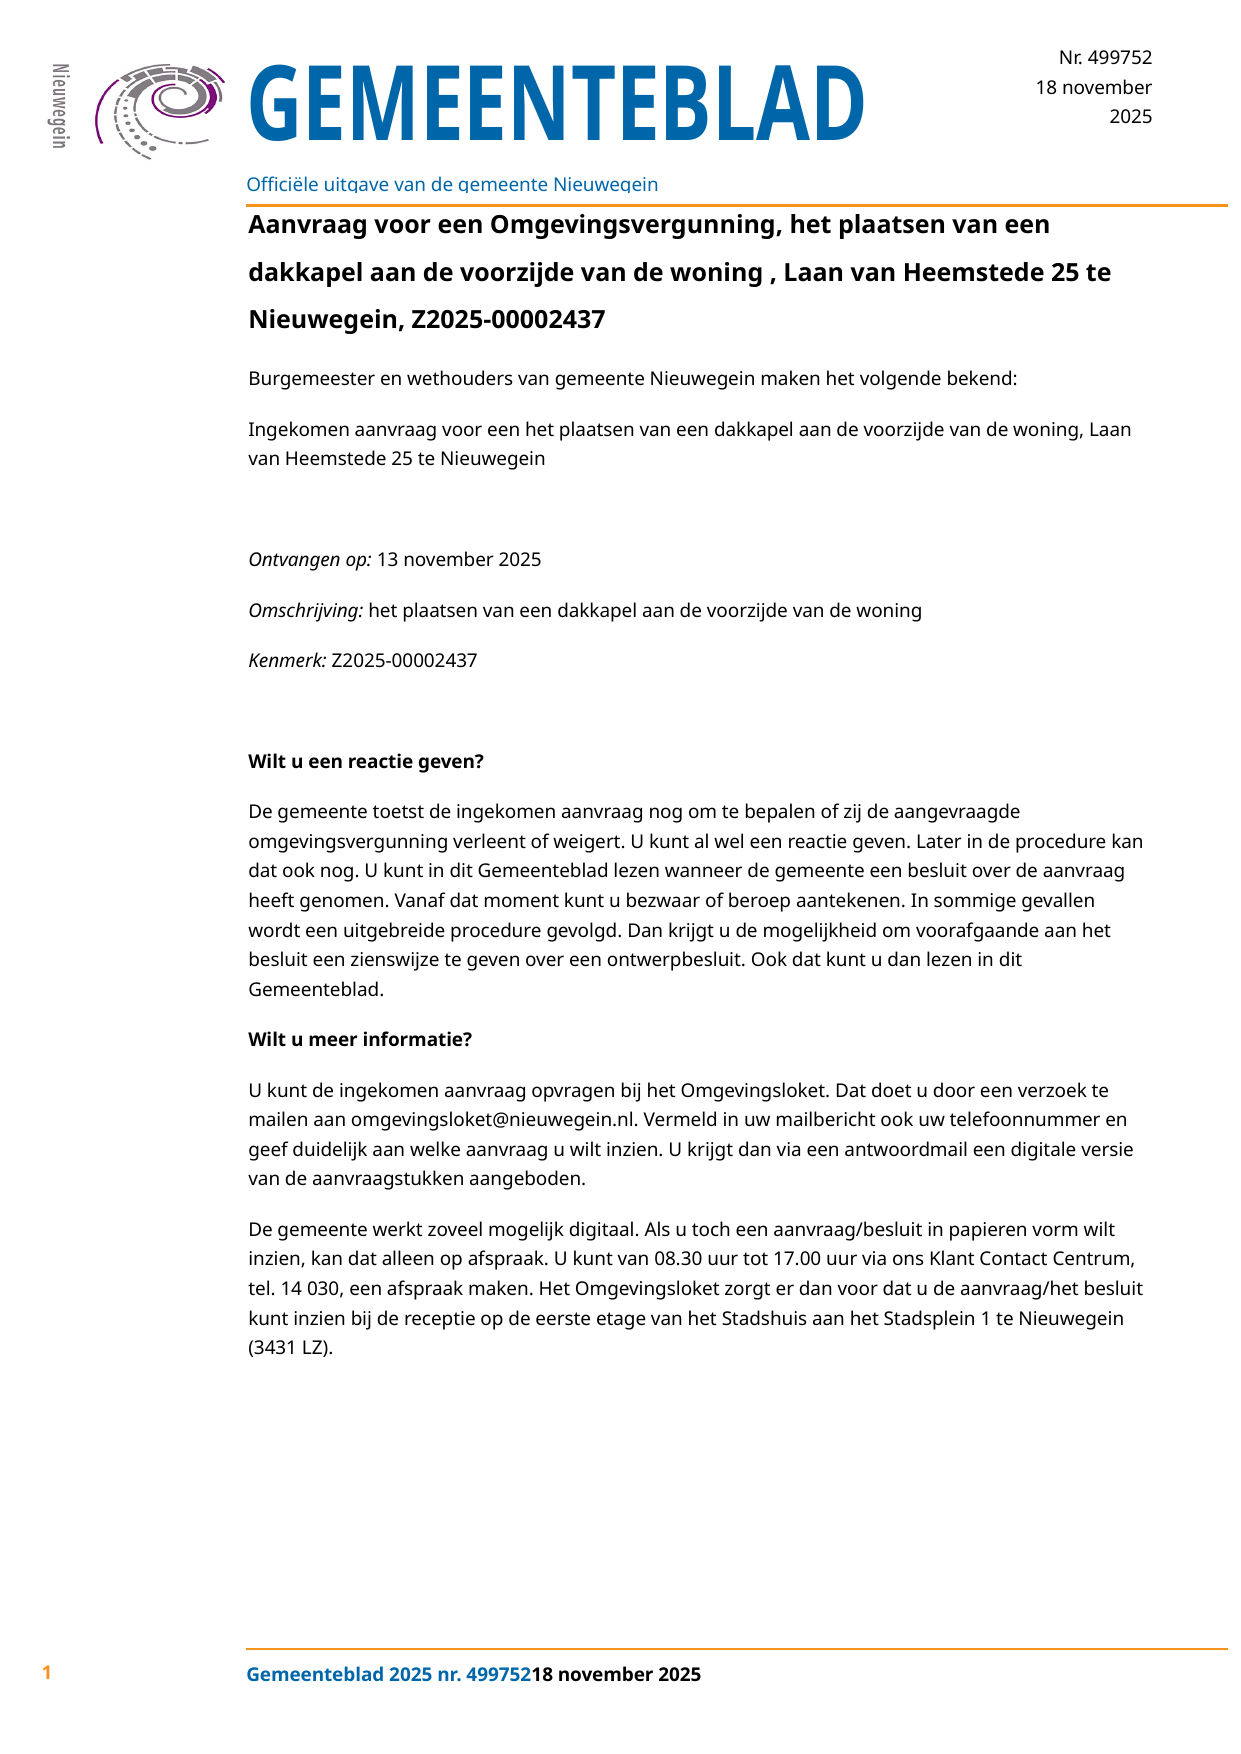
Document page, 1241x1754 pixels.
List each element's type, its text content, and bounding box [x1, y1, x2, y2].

text Ingekomen aanvraag voor een het plaatsen van een dakkapel aan de voorzijde van de woning, Laan van Heemstede 25 te Nieuwegein [248, 416, 1152, 471]
text Kenmerk: Z2025-00002437 [248, 647, 1152, 673]
text Omschrijving: het plaatsen van een dakkapel aan de voorzijde van de woning [248, 597, 1152, 622]
picture [41, 47, 231, 172]
text De gemeente werkt zoveel mogelijk digitaal. Als u toch een aanvraag/besluit in papieren vorm wilt inzien, kan dat alleen op afspraak. U kunt van 08.30 uur tot 17.00 uur via ons Klant Contact Centrum, tel. 14 030, een afspraak maken. Het Omgevingsloket zorgt er dan voor dat u de aanvraag/het besluit kunt inzien bij de receptie op de eerste etage van het Stadshuis aan het Stadsplein 1 te Nieuwegein (3431 LZ). [248, 1216, 1152, 1360]
text U kunt de ingekomen aanvraag opvragen bij het Omgevingsloket. Dat doet u door een verzoek te mailen aan omgevingsloket@nieuwegein.nl. Vermeld in uw mailbericht ook uw telefoonnummer en geef duidelijk aan welke aanvraag u wilt inzien. U krijgt dan via een antwoordmail een digitale versie van de aanvraagstukken aangeboden. [248, 1077, 1152, 1191]
text Wilt u een reactie geven? [248, 748, 1152, 774]
text De gemeente toetst de ingekomen aanvraag nog om te bepalen of zij de aangevraagde omgevingsvergunning verleent of weigert. U kunt al wel een reactie geven. Later in de procedure kan dat ook nog. U kunt in dit Gemeenteblad lezen wanneer de gemeente een besluit over de aanvraag heeft genomen. Vanaf dat moment kunt u bezwaar of beroep aantekenen. In sommige gevallen wordt een uitgebreide procedure gevolgd. Dan krijgt u de mogelijkheid om voorafgaande aan het besluit een zienswijze te geven over een ontwerpbesluit. Ook dat kunt u dan lezen in dit Gemeenteblad. [248, 798, 1152, 1002]
text Aanvraag voor een Omgevingsvergunning, het plaatsen van een dakkapel aan de voorzijde van de woning , Laan van Heemstede 25 te Nieuwegein, Z2025-00002437 [248, 207, 1152, 336]
text Ontvangen op: 13 november 2025 [248, 546, 1152, 572]
text Wilt u meer informatie? [248, 1026, 1152, 1052]
text Burgemeester en wethouders van gemeente Nieuwegein maken het volgende bekend: [248, 366, 1152, 391]
